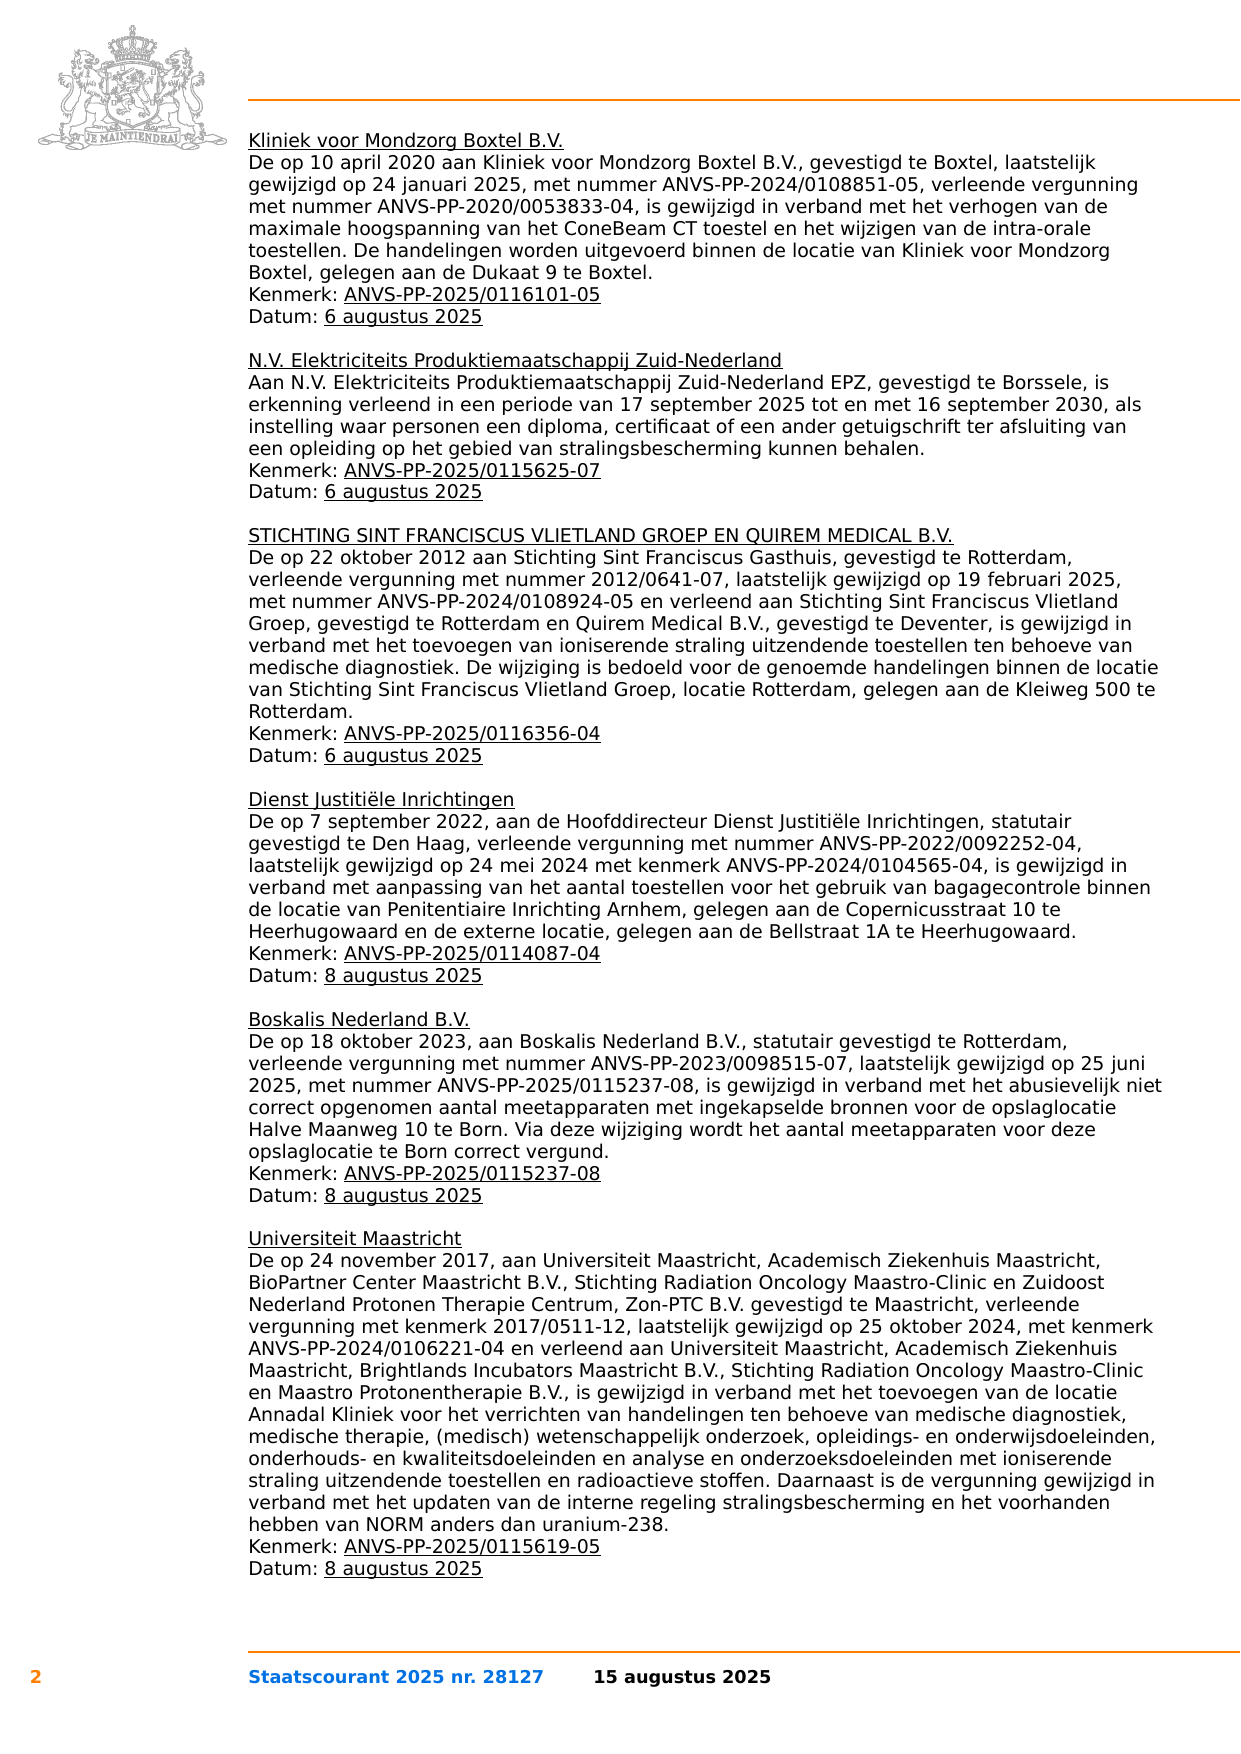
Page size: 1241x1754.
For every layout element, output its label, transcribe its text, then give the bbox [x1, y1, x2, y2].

text Kliniek voor Mondzorg Boxtel B.V. [248, 130, 1163, 152]
text De op 7 september 2022, aan de Hoofddirecteur Dienst Justitiële Inrichtingen, statutair gevestigd te Den Haag, verleende vergunning met nummer ANVS-PP-2022/0092252-04, laatstelijk gewijzigd op 24 mei 2024 met kenmerk ANVS-PP-2024/0104565-04, is gewijzigd in verband met aanpassing van het aantal toestellen voor het gebruik van bagagecontrole binnen de locatie van Penitentiaire Inrichting Arnhem, gelegen aan de Copernicusstraat 10 te Heerhugowaard en de externe locatie, gelegen aan de Bellstraat 1A te Heerhugowaard. [248, 811, 1163, 943]
text Kenmerk: ANVS-PP-2025/0115619-05 [248, 1536, 1163, 1558]
text Kenmerk: ANVS-PP-2025/0115625-07 [248, 459, 1163, 481]
text Datum: 8 augustus 2025 [248, 1184, 1163, 1206]
text Boskalis Nederland B.V. [248, 1009, 1163, 1031]
text Datum: 6 augustus 2025 [248, 481, 1163, 503]
text De op 10 april 2020 aan Kliniek voor Mondzorg Boxtel B.V., gevestigd te Boxtel, laatstelijk gewijzigd op 24 januari 2025, met nummer ANVS-PP-2024/0108851-05, verleende vergunning met nummer ANVS-PP-2020/0053833-04, is gewijzigd in verband met het verhogen van de maximale hoogspanning van het ConeBeam CT toestel en het wijzigen van de intra-orale toestellen. De handelingen worden uitgevoerd binnen de locatie van Kliniek voor Mondzorg Boxtel, gelegen aan de Dukaat 9 te Boxtel. [248, 152, 1163, 284]
text Kenmerk: ANVS-PP-2025/0116101-05 [248, 284, 1163, 306]
text STICHTING SINT FRANCISCUS VLIETLAND GROEP EN QUIREM MEDICAL B.V. [248, 525, 1163, 547]
text Kenmerk: ANVS-PP-2025/0114087-04 [248, 943, 1163, 965]
picture [38, 25, 227, 150]
text De op 18 oktober 2023, aan Boskalis Nederland B.V., statutair gevestigd te Rotterdam, verleende vergunning met nummer ANVS-PP-2023/0098515-07, laatstelijk gewijzigd op 25 juni 2025, met nummer ANVS-PP-2025/0115237-08, is gewijzigd in verband met het abusievelijk niet correct opgenomen aantal meetapparaten met ingekapselde bronnen voor de opslaglocatie Halve Maanweg 10 te Born. Via deze wijziging wordt het aantal meetapparaten voor deze opslaglocatie te Born correct vergund. [248, 1031, 1163, 1162]
text Datum: 8 augustus 2025 [248, 965, 1163, 987]
text Aan N.V. Elektriciteits Produktiemaatschappij Zuid-Nederland EPZ, gevestigd te Borssele, is erkenning verleend in een periode van 17 september 2025 tot en met 16 september 2030, als instelling waar personen een diploma, certificaat of een ander getuigschrift ter afsluiting van een opleiding op het gebied van stralingsbescherming kunnen behalen. [248, 372, 1163, 459]
text De op 22 oktober 2012 aan Stichting Sint Franciscus Gasthuis, gevestigd te Rotterdam, verleende vergunning met nummer 2012/0641-07, laatstelijk gewijzigd op 19 februari 2025, met nummer ANVS-PP-2024/0108924-05 en verleend aan Stichting Sint Franciscus Vlietland Groep, gevestigd te Rotterdam en Quirem Medical B.V., gevestigd te Deventer, is gewijzigd in verband met het toevoegen van ioniserende straling uitzendende toestellen ten behoeve van medische diagnostiek. De wijziging is bedoeld voor de genoemde handelingen binnen de locatie van Stichting Sint Franciscus Vlietland Groep, locatie Rotterdam, gelegen aan de Kleiweg 500 te Rotterdam. [248, 547, 1163, 723]
text N.V. Elektriciteits Produktiemaatschappij Zuid-Nederland [248, 349, 1163, 372]
text Datum: 6 augustus 2025 [248, 745, 1163, 767]
text Datum: 6 augustus 2025 [248, 306, 1163, 328]
text Dienst Justitiële Inrichtingen [248, 789, 1163, 811]
text Kenmerk: ANVS-PP-2025/0116356-04 [248, 723, 1163, 745]
text De op 24 november 2017, aan Universiteit Maastricht, Academisch Ziekenhuis Maastricht, BioPartner Center Maastricht B.V., Stichting Radiation Oncology Maastro-Clinic en Zuidoost Nederland Protonen Therapie Centrum, Zon-PTC B.V. gevestigd te Maastricht, verleende vergunning met kenmerk 2017/0511-12, laatstelijk gewijzigd op 25 oktober 2024, met kenmerk ANVS-PP-2024/0106221-04 en verleend aan Universiteit Maastricht, Academisch Ziekenhuis Maastricht, Brightlands Incubators Maastricht B.V., Stichting Radiation Oncology Maastro-Clinic en Maastro Protonentherapie B.V., is gewijzigd in verband met het toevoegen van de locatie Annadal Kliniek voor het verrichten van handelingen ten behoeve van medische diagnostiek, medische therapie, (medisch) wetenschappelijk onderzoek, opleidings- en onderwijsdoeleinden, onderhouds- en kwaliteitsdoeleinden en analyse en onderzoeksdoeleinden met ioniserende straling uitzendende toestellen en radioactieve stoffen. Daarnaast is de vergunning gewijzigd in verband met het updaten van de interne regeling stralingsbescherming en het voorhanden hebben van NORM anders dan uranium-238. [248, 1250, 1163, 1536]
text Kenmerk: ANVS-PP-2025/0115237-08 [248, 1162, 1163, 1184]
text Universiteit Maastricht [248, 1228, 1163, 1250]
text Datum: 8 augustus 2025 [248, 1558, 1163, 1580]
